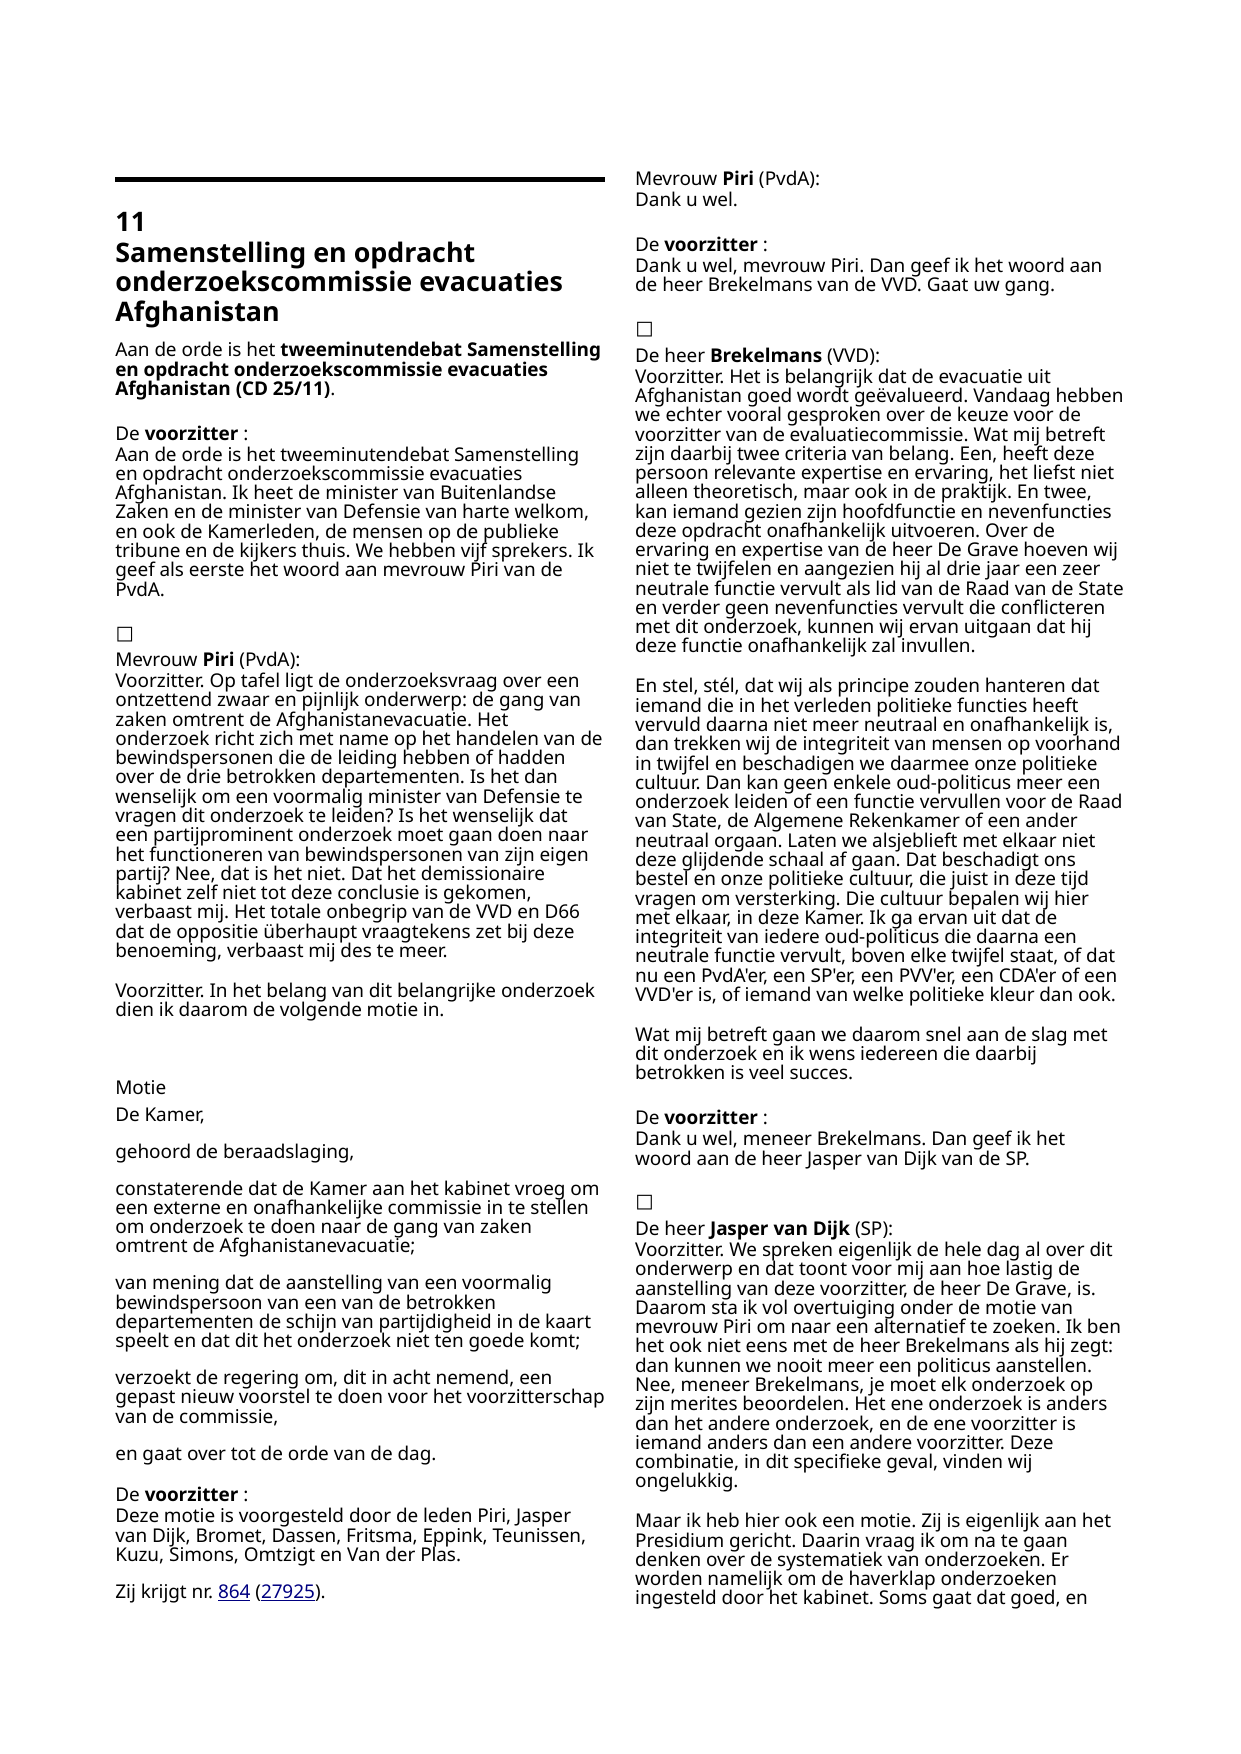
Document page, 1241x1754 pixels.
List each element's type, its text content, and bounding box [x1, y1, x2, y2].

text constaterende dat de Kamer aan het kabinet vroeg om een externe en onafhankelijke commissie in te stellen om onderzoek te doen naar de gang van zaken omtrent de Afghanistanevacuatie; [115, 1179, 605, 1257]
text De heer Jasper van Dijk (SP): [635, 1215, 1125, 1241]
text gehoord de beraadslaging, [115, 1143, 605, 1162]
text Aan de orde is het tweeminutendebat Samenstelling en opdracht onderzoekscommissie evacuaties Afghanistan. Ik heet de minister van Buitenlandse Zaken en de minister van Defensie van harte welkom, en ook de Kamerleden, de mensen op de publieke tribune en de kijkers thuis. We hebben vijf sprekers. Ik geef als eerste het woord aan mevrouw Piri van de PvdA. [115, 446, 605, 600]
text Wat mij betreft gaan we daarom snel aan de slag met dit onderzoek en ik wens iedereen die daarbij betrokken is veel succes. [635, 1026, 1125, 1084]
text Samenstelling en opdracht onderzoekscommissie evacuaties Afghanistan [115, 239, 605, 341]
text Mevrouw Piri (PvdA): [115, 646, 605, 672]
text De voorzitter : [115, 420, 605, 446]
text Deze motie is voorgesteld door de leden Piri, Jasper van Dijk, Bromet, Dassen, Fritsma, Eppink, Teunissen, Kuzu, Simons, Omtzigt en Van der Plas. [115, 1507, 605, 1565]
text van mening dat de aanstelling van een voormalig bewindspersoon van een van de betrokken departementen de schijn van partijdigheid in de kaart speelt en dat dit het onderzoek niet ten goede komt; [115, 1274, 605, 1351]
text Maar ik heb hier ook een motie. Zij is eigenlijk aan het Presidium gericht. Daarin vraag ik om na te gaan denken over de systematiek van onderzoeken. Er worden namelijk om de haverklap onderzoeken ingesteld door het kabinet. Soms gaat dat goed, en [635, 1512, 1125, 1609]
text Dank u wel. [635, 191, 1125, 210]
text Voorzitter. Het is belangrijk dat de evacuatie uit Afghanistan goed wordt geëvalueerd. Vandaag hebben we echter vooral gesproken over de keuze voor de voorzitter van de evaluatiecommissie. Wat mij betreft zijn daarbij twee criteria van belang. Een, heeft deze persoon relevante expertise en ervaring, het liefst niet alleen theoretisch, maar ook in de praktijk. En twee, kan iemand gezien zijn hoofdfunctie en nevenfuncties deze opdracht onafhankelijk uitvoeren. Over de ervaring en expertise van de heer De Grave hoeven wij niet te twijfelen en aangezien hij al drie jaar een zeer neutrale functie vervult als lid van de Raad van de State en verder geen nevenfuncties vervult die conflicteren met dit onderzoek, kunnen wij ervan uitgaan dat hij deze functie onafhankelijk zal invullen. [635, 368, 1125, 657]
text De heer Brekelmans (VVD): [635, 342, 1125, 368]
text De voorzitter : [635, 1104, 1125, 1130]
text Zij krijgt nr. 864 (27925). [115, 1583, 605, 1602]
text De voorzitter : [115, 1482, 605, 1507]
text ⬜ [115, 621, 605, 646]
text Mevrouw Piri (PvdA): [635, 165, 1125, 191]
text Dank u wel, mevrouw Piri. Dan geef ik het woord aan de heer Brekelmans van de VVD. Gaat uw gang. [635, 257, 1125, 295]
text Voorzitter. Op tafel ligt de onderzoeksvraag over een ontzettend zwaar en pijnlijk onderwerp: de gang van zaken omtrent de Afghanistanevacuatie. Het onderzoek richt zich met name op het handelen van de bewindspersonen die de leiding hebben of hadden over de drie betrokken departementen. Is het dan wenselijk om een voormalig minister van Defensie te vragen dit onderzoek te leiden? Is het wenselijk dat een partijprominent onderzoek moet gaan doen naar het functioneren van bewindspersonen van zijn eigen partij? Nee, dat is het niet. Dat het demissionaire kabinet zelf niet tot deze conclusie is gekomen, verbaast mij. Het totale onbegrip van de VVD en D66 dat de oppositie überhaupt vraagtekens zet bij deze benoeming, verbaast mij des te meer. [115, 672, 605, 961]
text ⬜ [635, 316, 1125, 342]
text verzoekt de regering om, dit in acht nemend, een gepast nieuw voorstel te doen voor het voorzitterschap van de commissie, [115, 1369, 605, 1427]
text en gaat over tot de orde van de dag. [115, 1445, 605, 1464]
text En stel, stél, dat wij als principe zouden hanteren dat iemand die in het verleden politieke functies heeft vervuld daarna niet meer neutraal en onafhankelijk is, dan trekken wij de integriteit van mensen op voorhand in twijfel en beschadigen we daarmee onze politieke cultuur. Dan kan geen enkele oud-politicus meer een onderzoek leiden of een functie vervullen voor de Raad van State, de Algemene Rekenkamer of een ander neutraal orgaan. Laten we alsjeblieft met elkaar niet deze glijdende schaal af gaan. Dat beschadigt ons bestel en onze politieke cultuur, die juist in deze tijd vragen om versterking. Die cultuur bepalen wij hier met elkaar, in deze Kamer. Ik ga ervan uit dat de integriteit van iedere oud-politicus die daarna een neutrale functie vervult, boven elke twijfel staat, of dat nu een PvdA'er, een SP'er, een PVV'er, een CDA'er of een VVD'er is, of iemand van welke politieke kleur dan ook. [635, 677, 1125, 1005]
text Dank u wel, meneer Brekelmans. Dan geef ik het woord aan de heer Jasper van Dijk van de SP. [635, 1130, 1125, 1169]
text De voorzitter : [635, 231, 1125, 257]
text Voorzitter. We spreken eigenlijk de hele dag al over dit onderwerp en dat toont voor mij aan hoe lastig de aanstelling van deze voorzitter, de heer De Grave, is. Daarom sta ik vol overtuiging onder de motie van mevrouw Piri om naar een alternatief te zoeken. Ik ben het ook niet eens met de heer Brekelmans als hij zegt: dan kunnen we nooit meer een politicus aanstellen. Nee, meneer Brekelmans, je moet elk onderzoek op zijn merites beoordelen. Het ene onderzoek is anders dan het andere onderzoek, en de ene voorzitter is iemand anders dan een andere voorzitter. Deze combinatie, in dit specifieke geval, vinden wij ongelukkig. [635, 1241, 1125, 1492]
text 11 [115, 203, 605, 239]
text Aan de orde is het tweeminutendebat Samenstelling en opdracht onderzoekscommissie evacuaties Afghanistan (CD 25/11). [115, 341, 605, 399]
text ⬜ [635, 1189, 1125, 1215]
text Motie [115, 1074, 605, 1100]
text Voorzitter. In het belang van dit belangrijke onderzoek dien ik daarom de volgende motie in. [115, 982, 605, 1021]
text De Kamer, [115, 1106, 605, 1125]
